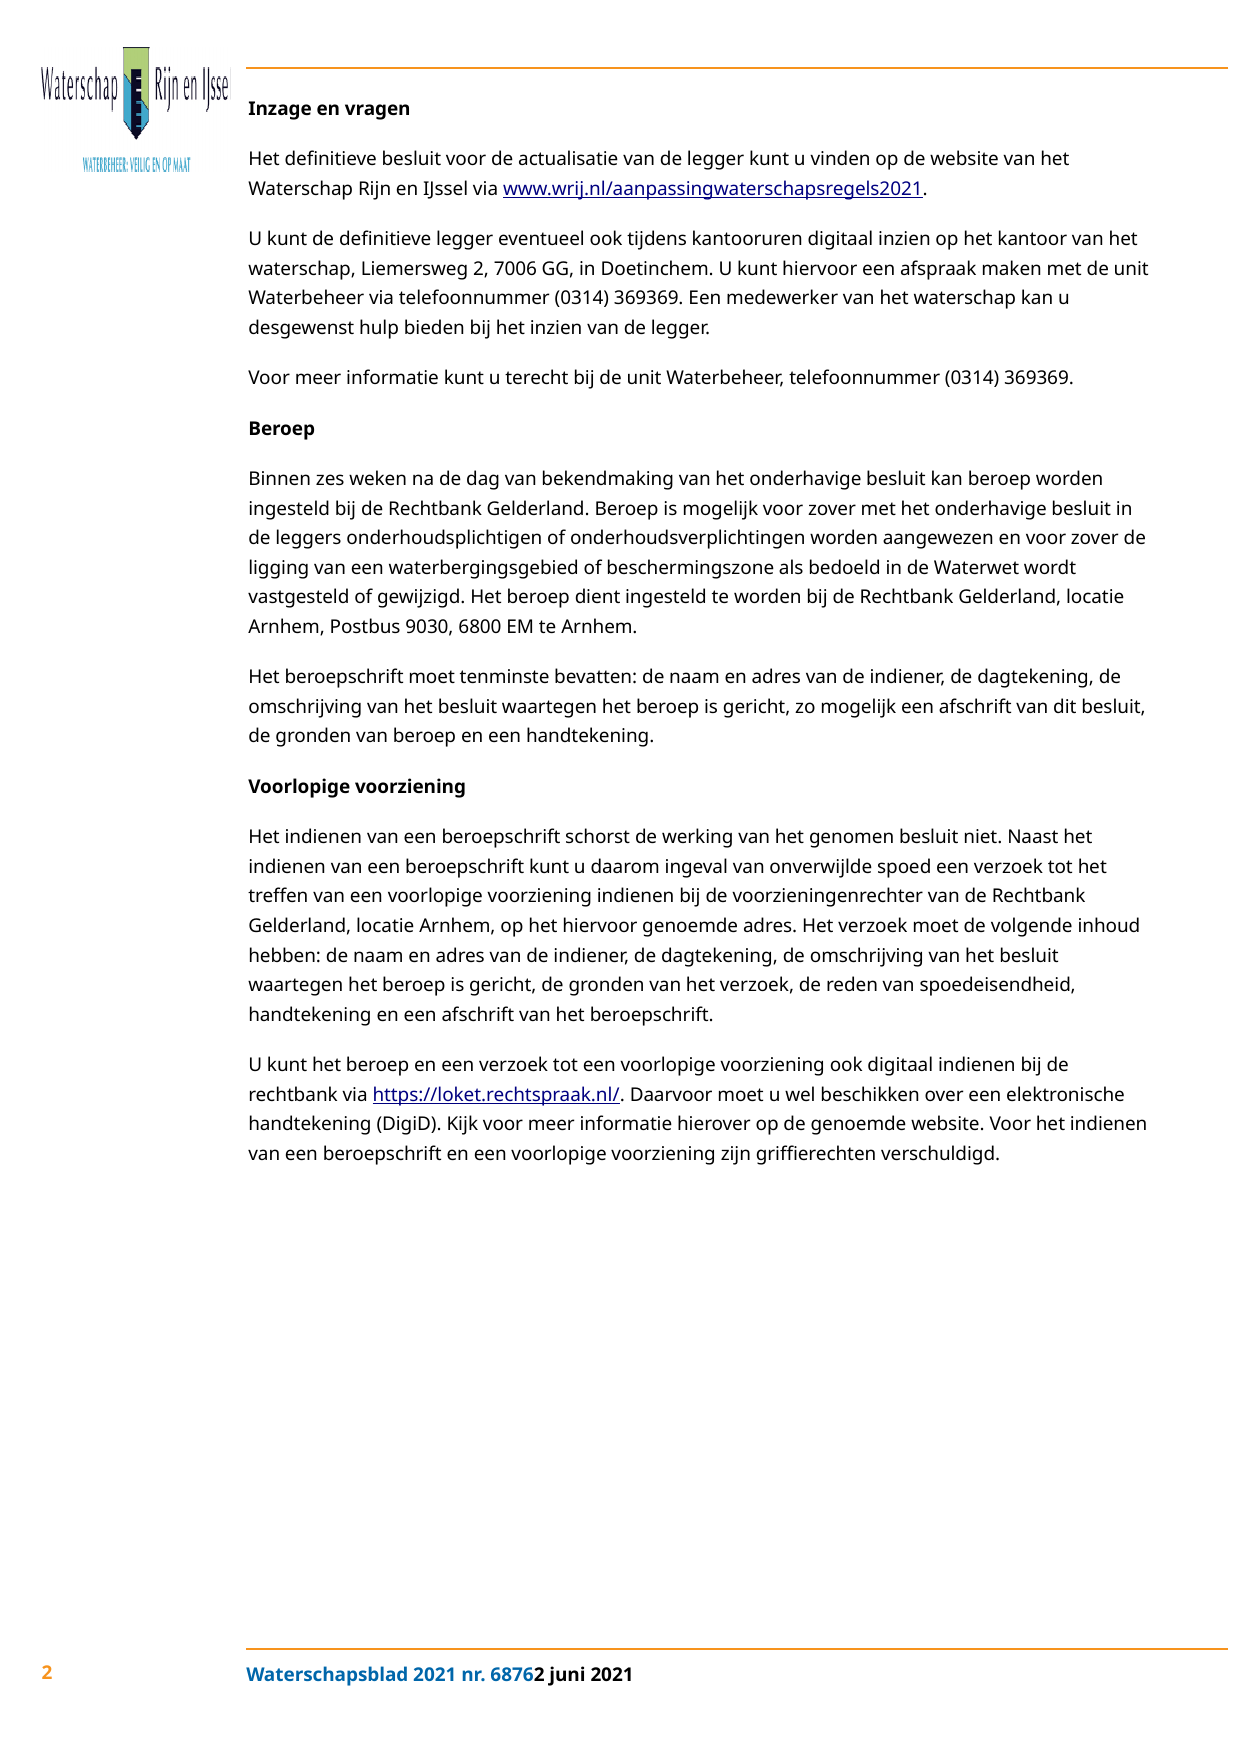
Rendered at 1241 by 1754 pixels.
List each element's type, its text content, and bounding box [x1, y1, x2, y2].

text Het beroepschrift moet tenminste bevatten: de naam en adres van de indiener, de dagtekening, de omschrijving van het besluit waartegen het beroep is gericht, zo mogelijk een afschrift van dit besluit, de gronden van beroep en een handtekening. [248, 663, 1152, 748]
text Inzage en vragen [248, 95, 1152, 121]
text Het indienen van een beroepschrift schorst de werking van het genomen besluit niet. Naast het indienen van een beroepschrift kunt u daarom ingeval van onverwijlde spoed een verzoek tot het treffen van een voorlopige voorziening indienen bij de voorzieningenrechter van de Rechtbank Gelderland, locatie Arnhem, op het hiervoor genoemde adres. Het verzoek moet de volgende inhoud hebben: de naam en adres van de indiener, de dagtekening, de omschrijving van het besluit waartegen het beroep is gericht, de gronden van het verzoek, de reden van spoedeisendheid, handtekening en een afschrift van het beroepschrift. [248, 823, 1152, 1027]
text Beroep [248, 415, 1152, 441]
text Voorlopige voorziening [248, 773, 1152, 799]
text Het definitieve besluit voor de actualisatie van de legger kunt u vinden op de website van het Waterschap Rijn en IJssel via www.wrij.nl/aanpassingwaterschapsregels2021. [248, 145, 1152, 201]
text U kunt het beroep en een verzoek tot een voorlopige voorziening ook digitaal indienen bij de rechtbank via https://loket.rechtspraak.nl/. Daarvoor moet u wel beschikken over een elektronische handtekening (DigiD). Kijk voor meer informatie hierover op de genoemde website. Voor het indienen van een beroepschrift en een voorlopige voorziening zijn griffierechten verschuldigd. [248, 1051, 1152, 1166]
picture [41, 47, 231, 172]
text Binnen zes weken na de dag van bekendmaking van het onderhavige besluit kan beroep worden ingesteld bij de Rechtbank Gelderland. Beroep is mogelijk voor zover met het onderhavige besluit in de leggers onderhoudsplichtigen of onderhoudsverplichtingen worden aangewezen en voor zover de ligging van een waterbergingsgebied of beschermingszone als bedoeld in de Waterwet wordt vastgesteld of gewijzigd. Het beroep dient ingesteld te worden bij de Rechtbank Gelderland, locatie Arnhem, Postbus 9030, 6800 EM te Arnhem. [248, 465, 1152, 639]
text Voor meer informatie kunt u terecht bij de unit Waterbeheer, telefoonnummer (0314) 369369. [248, 364, 1152, 390]
text U kunt de definitieve legger eventueel ook tijdens kantooruren digitaal inzien op het kantoor van het waterschap, Liemersweg 2, 7006 GG, in Doetinchem. U kunt hiervoor een afspraak maken met de unit Waterbeheer via telefoonnummer (0314) 369369. Een medewerker van het waterschap kan u desgewenst hulp bieden bij het inzien van de legger. [248, 225, 1152, 340]
